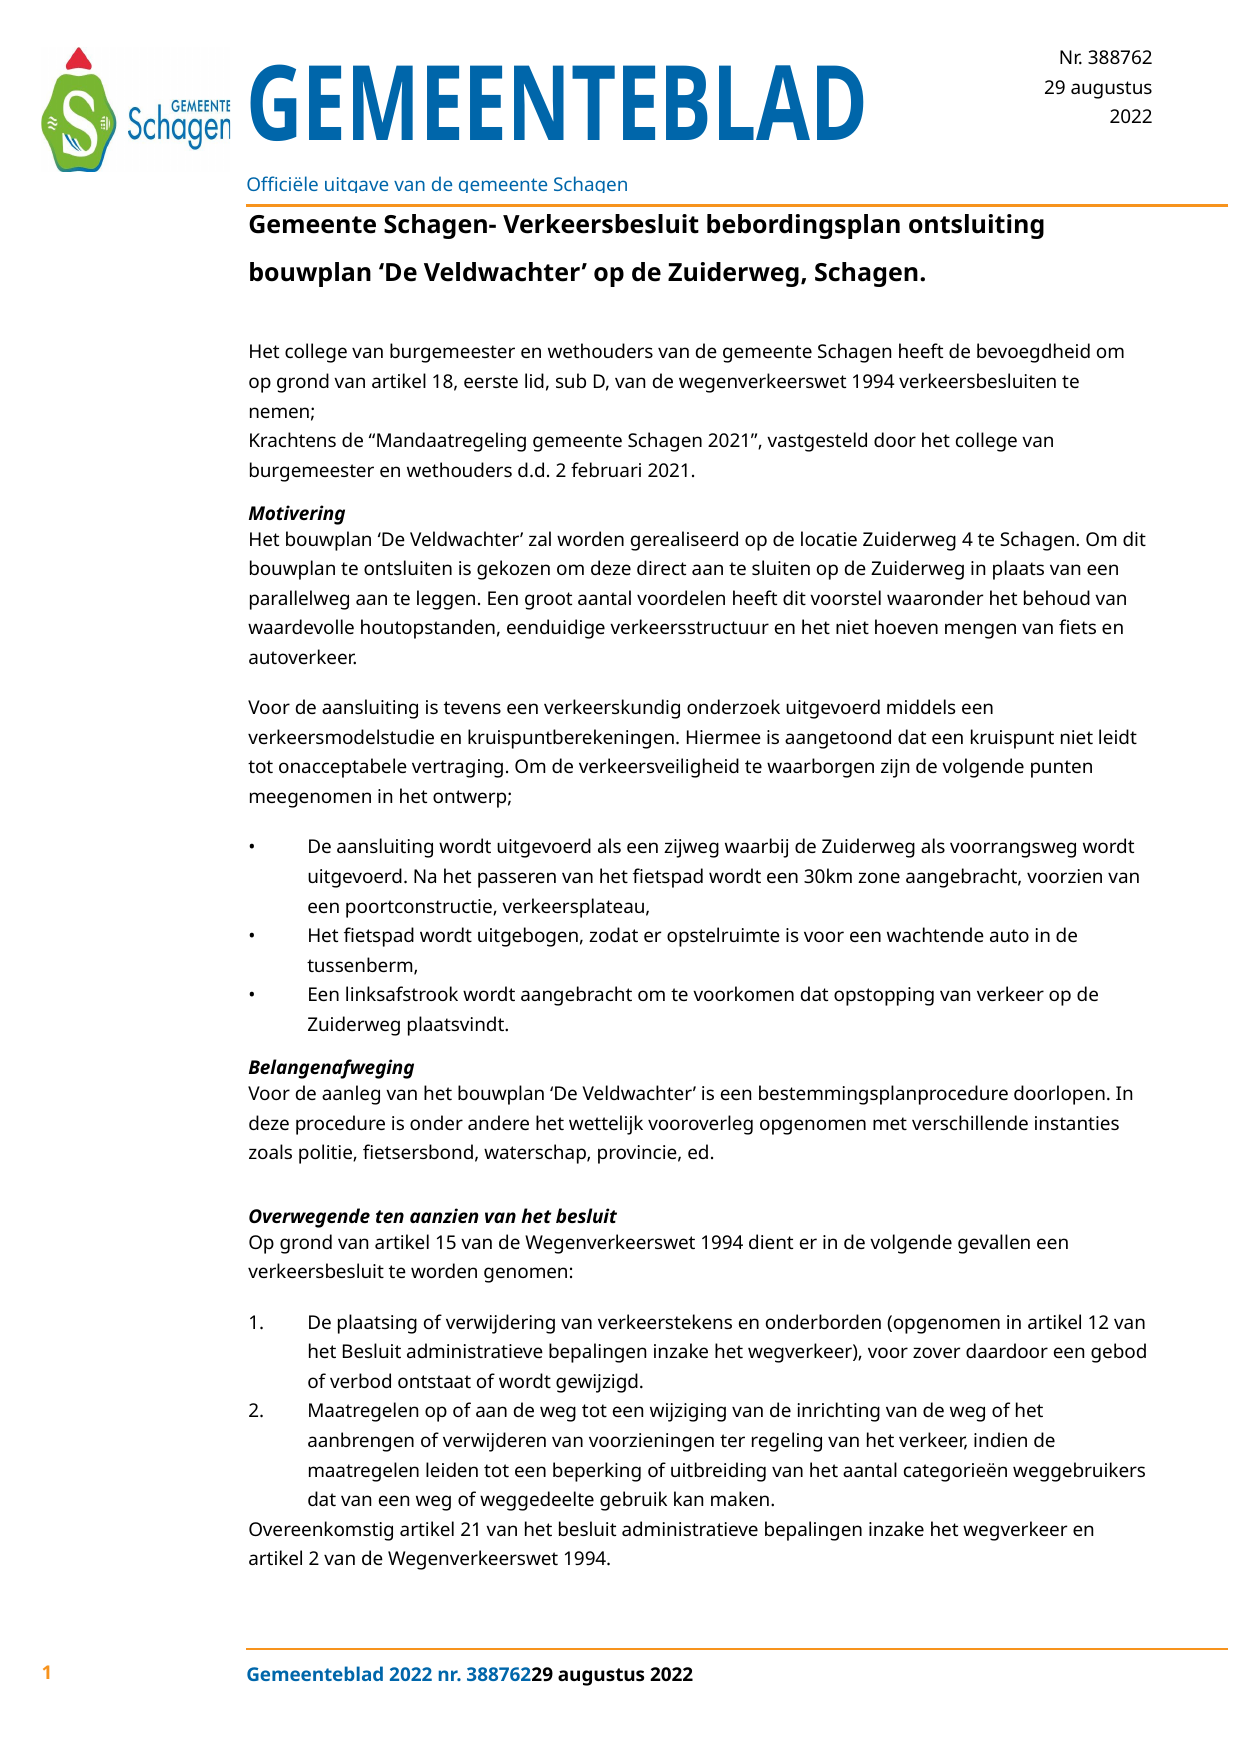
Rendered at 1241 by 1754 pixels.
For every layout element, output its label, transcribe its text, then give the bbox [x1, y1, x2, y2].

text Gemeente Schagen- Verkeersbesluit bebordingsplan ontsluiting bouwplan ‘De Veldwachter’ op de Zuiderweg, Schagen. [248, 207, 1152, 288]
list Het fietspad wordt uitgebogen, zodat er opstelruimte is voor een wachtende auto in de tussenberm, [248, 922, 1152, 978]
text Het college van burgemeester en wethouders van de gemeente Schagen heeft de bevoegdheid om op grond van artikel 18, eerste lid, sub D, van de wegenverkeerswet 1994 verkeersbesluiten te nemen; [248, 339, 1152, 423]
text Krachtens de “Mandaatregeling gemeente Schagen 2021”, vastgesteld door het college van burgemeester en wethouders d.d. 2 februari 2021. [248, 427, 1152, 483]
text Belangenafweging [248, 1054, 1152, 1080]
text Voor de aanleg van het bouwplan ‘De Veldwachter’ is een bestemmingsplanprocedure doorlopen. In deze procedure is onder andere het wettelijk vooroverleg opgenomen met verschillende instanties zoals politie, fietsersbond, waterschap, provincie, ed. [248, 1080, 1152, 1165]
list De plaatsing of verwijdering van verkeerstekens en onderborden (opgenomen in artikel 12 van het Besluit administratieve bepalingen inzake het wegverkeer), voor zover daardoor een gebod of verbod ontstaat of wordt gewijzigd. [248, 1309, 1152, 1394]
picture [41, 47, 231, 172]
text Op grond van artikel 15 van de Wegenverkeerswet 1994 dient er in de volgende gevallen een verkeersbesluit te worden genomen: [248, 1229, 1152, 1284]
list Een linksafstrook wordt aangebracht om te voorkomen dat opstopping van verkeer op de Zuiderweg plaatsvindt. [248, 982, 1152, 1037]
text Motivering [248, 500, 1152, 526]
text Voor de aansluiting is tevens een verkeerskundig onderzoek uitgevoerd middels een verkeersmodelstudie en kruispuntberekeningen. Hiermee is aangetoond dat een kruispunt niet leidt tot onacceptabele vertraging. Om de verkeersveiligheid te waarborgen zijn de volgende punten meegenomen in het ontwerp; [248, 694, 1152, 809]
text Overwegende ten aanzien van het besluit [248, 1203, 1152, 1229]
list De aansluiting wordt uitgevoerd als een zijweg waarbij de Zuiderweg als voorrangsweg wordt uitgevoerd. Na het passeren van het fietspad wordt een 30km zone aangebracht, voorzien van een poortconstructie, verkeersplateau, [248, 834, 1152, 919]
text Het bouwplan ‘De Veldwachter’ zal worden gerealiseerd op de locatie Zuiderweg 4 te Schagen. Om dit bouwplan te ontsluiten is gekozen om deze direct aan te sluiten op de Zuiderweg in plaats van een parallelweg aan te leggen. Een groot aantal voordelen heeft dit voorstel waaronder het behoud van waardevolle houtopstanden, eenduidige verkeersstructuur en het niet hoeven mengen van fiets en autoverkeer. [248, 526, 1152, 670]
text Overeenkomstig artikel 21 van het besluit administratieve bepalingen inzake het wegverkeer en artikel 2 van de Wegenverkeerswet 1994. [248, 1516, 1152, 1571]
list Maatregelen op of aan de weg tot een wijziging van de inrichting van de weg of het aanbrengen of verwijderen van voorzieningen ter regeling van het verkeer, indien de maatregelen leiden tot een beperking of uitbreiding van het aantal categorieën weggebruikers dat van een weg of weggedeelte gebruik kan maken. [248, 1398, 1152, 1512]
